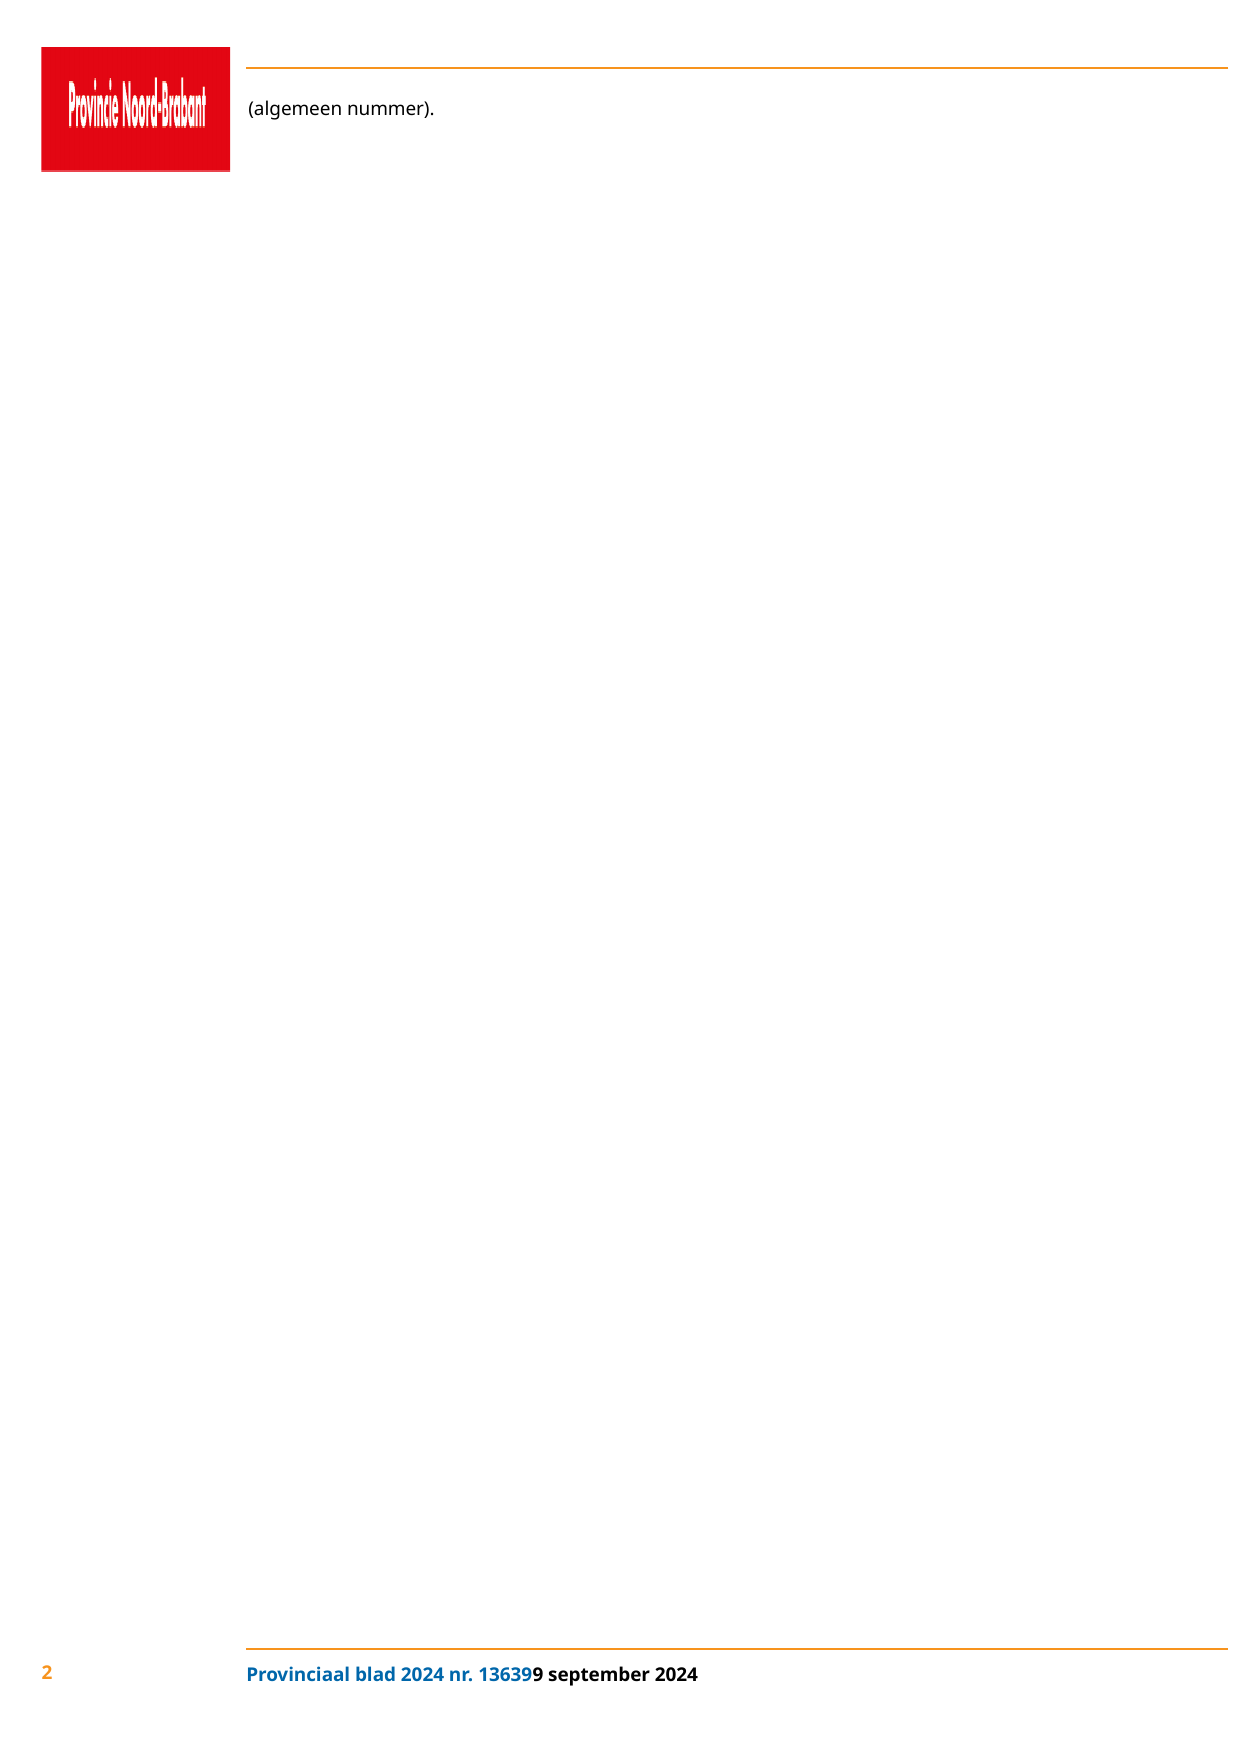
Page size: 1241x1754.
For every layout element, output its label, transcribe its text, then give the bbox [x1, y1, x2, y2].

text (algemeen nummer). [248, 95, 1152, 121]
picture [41, 47, 231, 172]
